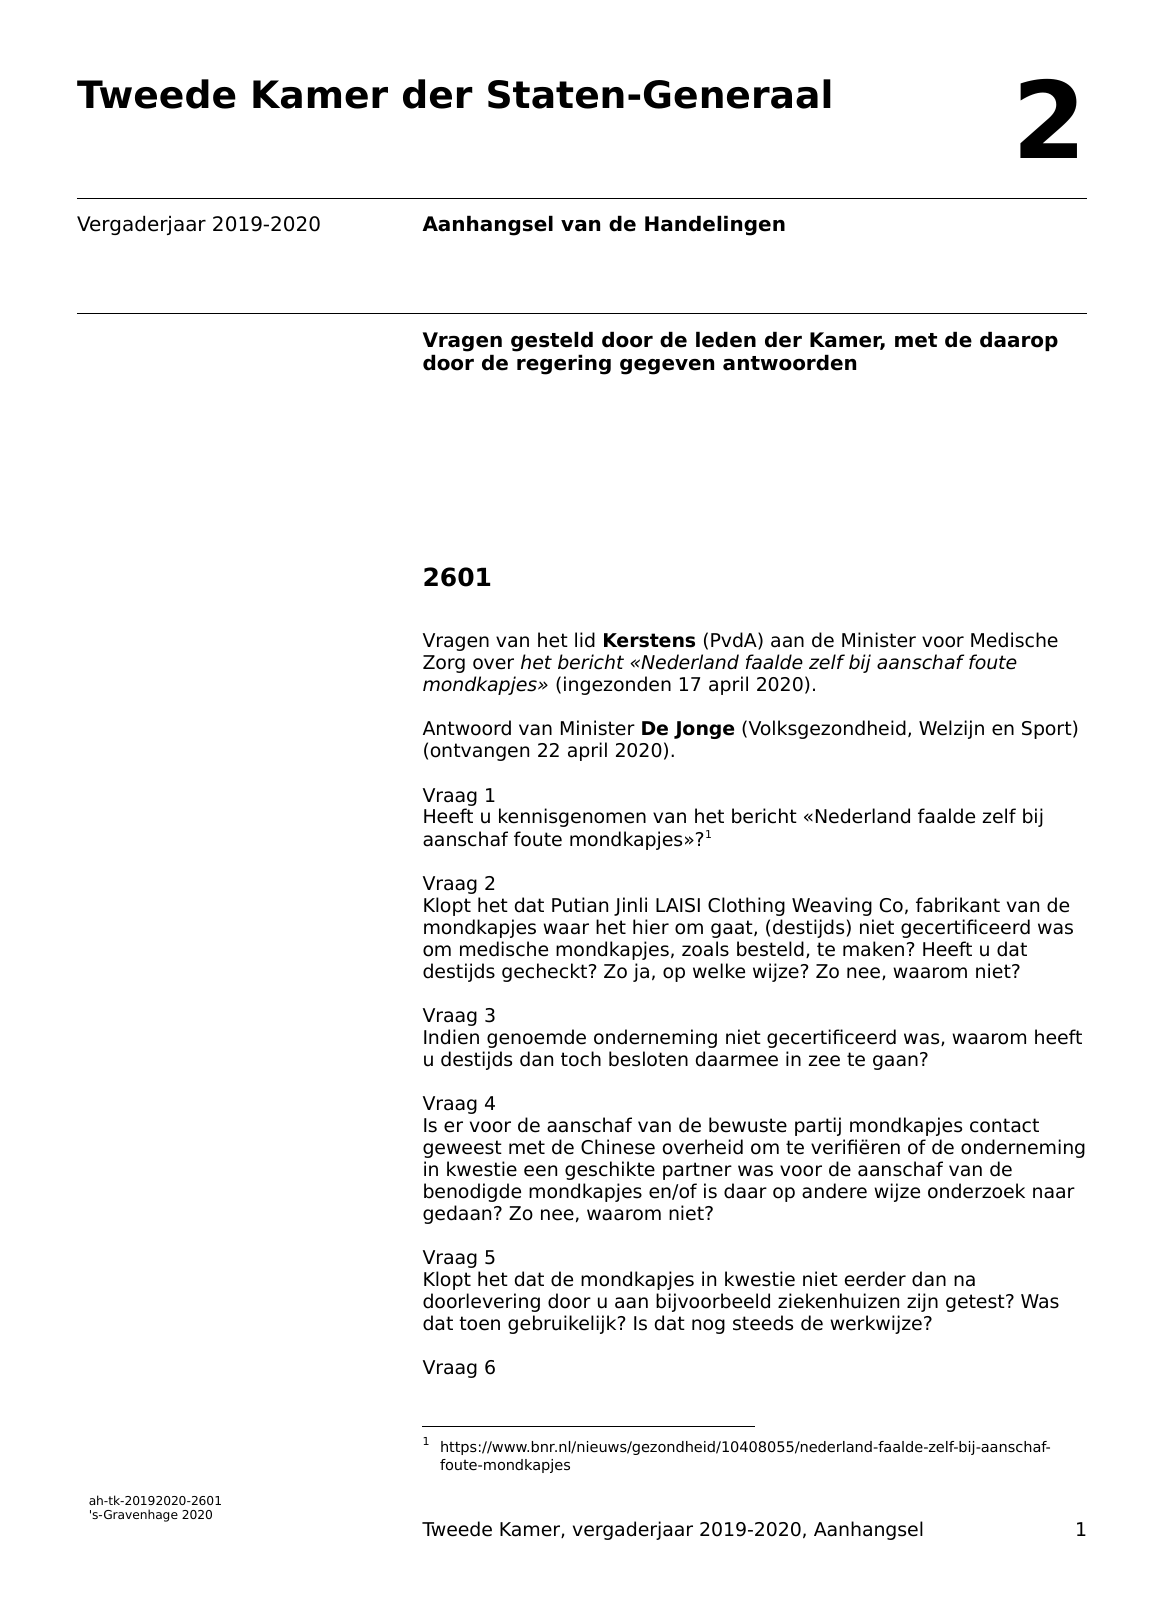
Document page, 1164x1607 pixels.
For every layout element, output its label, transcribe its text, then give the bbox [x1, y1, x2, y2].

table_cell Vergaderjaar 2019-2020 [77, 199, 422, 313]
table_cell Aanhangsel van de Handelingen [422, 199, 1087, 313]
text Vraag 5 [422, 1247, 1087, 1269]
text Is er voor de aanschaf van de bewuste partij mondkapjes contact geweest met de Chinese overheid om te verifiëren of de onderneming in kwestie een geschikte partner was voor de aanschaf van de benodigde mondkapjes en/of is daar op andere wijze onderzoek naar gedaan? Zo nee, waarom niet? [422, 1115, 1087, 1225]
text Vraag 1 [422, 784, 1087, 806]
text 2601 [422, 563, 1087, 592]
text Vraag 6 [422, 1357, 1087, 1379]
text 's-Gravenhage 2020 [88, 1508, 323, 1522]
text ah-tk-20192020-2601 [88, 1494, 323, 1508]
text Heeft u kennisgenomen van het bericht «Nederland faalde zelf bij aanschaf foute mondkapjes»? [422, 806, 1087, 850]
table_header Tweede Kamer der Staten-Generaal [77, 59, 886, 198]
text https://www.bnr.nl/nieuws/gezondheid/10408055/nederland-faalde-zelf-bij-aanschaf-foute-mondkapjes [422, 1435, 1087, 1474]
text Klopt het dat de mondkapjes in kwestie niet eerder dan na doorlevering door u aan bijvoorbeeld ziekenhuizen zijn getest? Was dat toen gebruikelijk? Is dat nog steeds de werkwijze? [422, 1269, 1087, 1335]
table_cell Vragen gesteld door de leden der Kamer, met de daarop door de regering gegeven antwoorden [422, 314, 1087, 375]
text Vraag 4 [422, 1093, 1087, 1115]
text Vraag 3 [422, 1005, 1087, 1027]
table_header 2 [886, 59, 1087, 198]
text Indien genoemde onderneming niet gecertificeerd was, waarom heeft u destijds dan toch besloten daarmee in zee te gaan? [422, 1027, 1087, 1071]
text Vragen van het lid Kerstens (PvdA) aan de Minister voor Medische Zorg over het bericht «Nederland faalde zelf bij aanschaf foute mondkapjes» (ingezonden 17 april 2020). [422, 630, 1087, 696]
text Vraag 2 [422, 873, 1087, 894]
text Antwoord van Minister De Jonge (Volksgezondheid, Welzijn en Sport) (ontvangen 22 april 2020). [422, 718, 1087, 762]
table_cell [77, 314, 422, 375]
text Klopt het dat Putian Jinli LAISI Clothing Weaving Co, fabrikant van de mondkapjes waar het hier om gaat, (destijds) niet gecertificeerd was om medische mondkapjes, zoals besteld, te maken? Heeft u dat destijds gecheckt? Zo ja, op welke wijze? Zo nee, waarom niet? [422, 894, 1087, 982]
